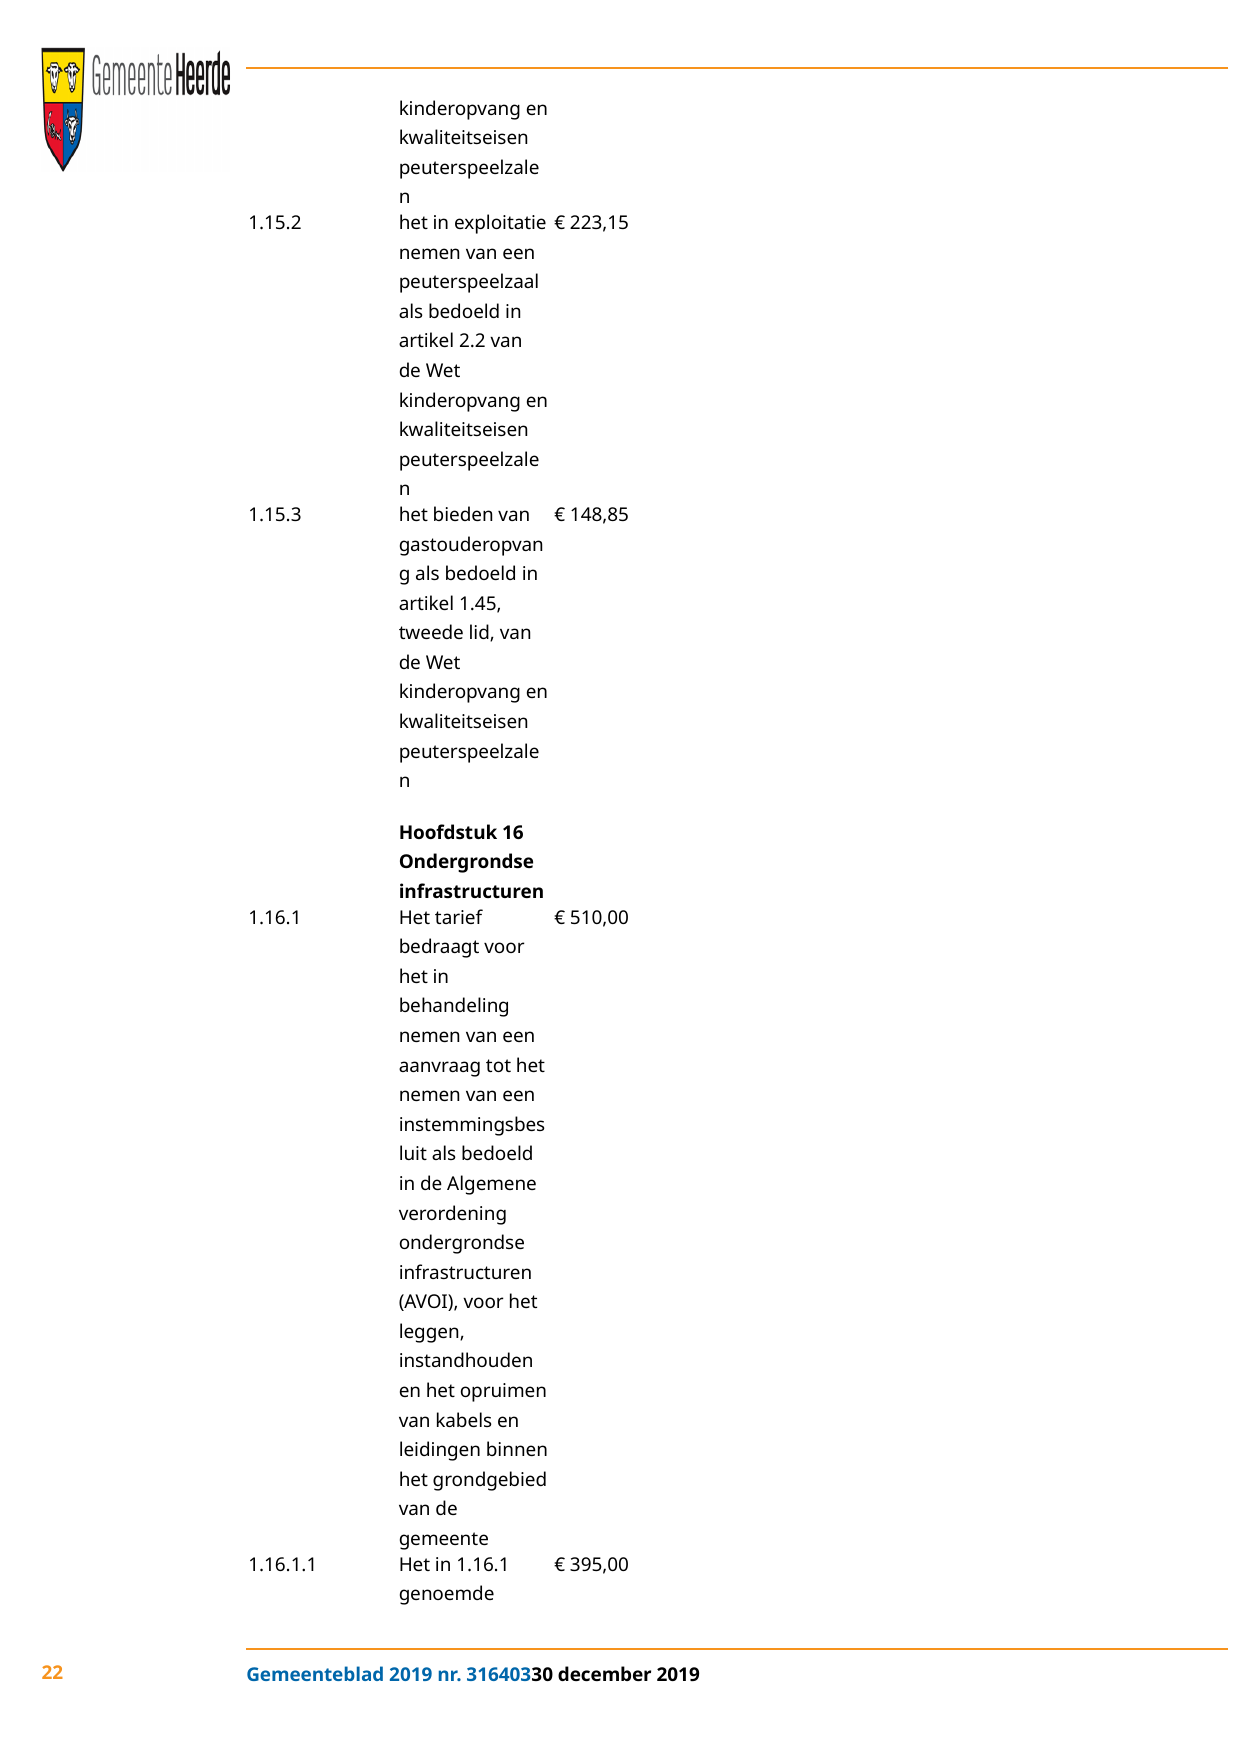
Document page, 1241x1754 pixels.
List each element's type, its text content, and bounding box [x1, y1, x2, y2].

table_cell [549, 95, 700, 209]
table_cell [248, 95, 398, 209]
table_cell € 223,15 [549, 209, 700, 501]
table_cell [248, 793, 398, 819]
picture [41, 47, 231, 172]
table_cell € 395,00 [549, 1551, 700, 1606]
table_cell Hoofdstuk 16 Ondergrondse infrastructuren [399, 819, 549, 904]
table_cell 1.15.3 [248, 501, 398, 793]
table_cell [248, 819, 398, 904]
table_cell € 148,85 [549, 501, 700, 793]
table_cell het bieden van gastouderopvang als bedoeld in artikel 1.45, tweede lid, van de Wet kinderopvang en kwaliteitseisen peuterspeelzalen [399, 501, 549, 793]
table_cell kinderopvang en kwaliteitseisen peuterspeelzalen [399, 95, 549, 209]
table_cell [549, 793, 700, 819]
table_cell € 510,00 [549, 904, 700, 1551]
table_cell het in exploitatie nemen van een peuterspeelzaal als bedoeld in artikel 2.2 van de Wet kinderopvang en kwaliteitseisen peuterspeelzalen [399, 209, 549, 501]
table_cell Het tarief bedraagt voor het in behandeling nemen van een aanvraag tot het nemen van een instemmingsbesluit als bedoeld in de Algemene verordening ondergrondse infrastructuren (AVOI), voor het leggen, instandhouden en het opruimen van kabels en leidingen binnen het grondgebied van de gemeente [399, 904, 549, 1551]
table_cell Het in 1.16.1 genoemde [399, 1551, 549, 1606]
table_cell 1.16.1.1 [248, 1551, 398, 1606]
table_cell [549, 819, 700, 904]
table_cell 1.16.1 [248, 904, 398, 1551]
table_cell [399, 793, 549, 819]
table_cell 1.15.2 [248, 209, 398, 501]
